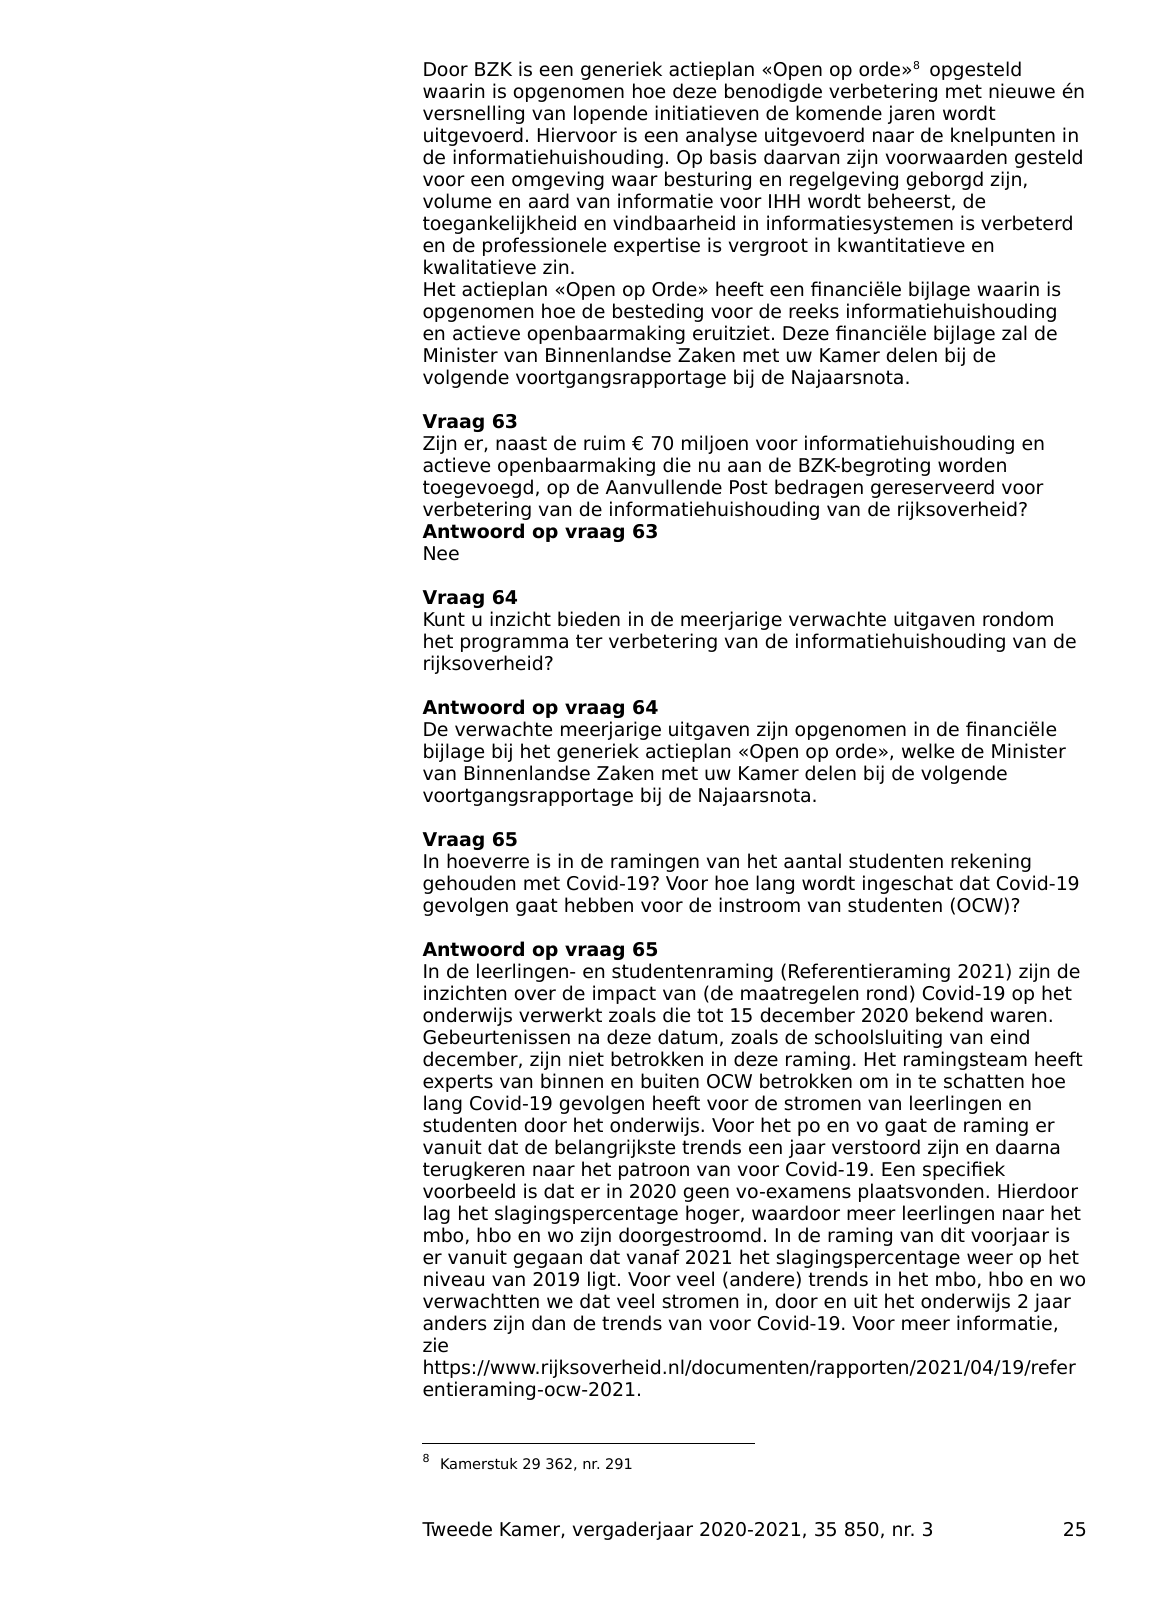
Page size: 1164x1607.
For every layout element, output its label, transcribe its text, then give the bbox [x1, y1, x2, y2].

text Vraag 64 [422, 587, 1087, 609]
text Zijn er, naast de ruim € 70 miljoen voor informatiehuishouding en actieve openbaarmaking die nu aan de BZK-begroting worden toegevoegd, op de Aanvullende Post bedragen gereserveerd voor verbetering van de informatiehuishouding van de rijksoverheid? [422, 433, 1087, 521]
text In de leerlingen- en studentenraming (Referentieraming 2021) zijn de inzichten over de impact van (de maatregelen rond) Covid-19 op het onderwijs verwerkt zoals die tot 15 december 2020 bekend waren. Gebeurtenissen na deze datum, zoals de schoolsluiting van eind december, zijn niet betrokken in deze raming. Het ramingsteam heeft experts van binnen en buiten OCW betrokken om in te schatten hoe lang Covid-19 gevolgen heeft voor de stromen van leerlingen en studenten door het onderwijs. Voor het po en vo gaat de raming er vanuit dat de belangrijkste trends een jaar verstoord zijn en daarna terugkeren naar het patroon van voor Covid-19. Een specifiek voorbeeld is dat er in 2020 geen vo-examens plaatsvonden. Hierdoor lag het slagingspercentage hoger, waardoor meer leerlingen naar het mbo, hbo en wo zijn doorgestroomd. In de raming van dit voorjaar is er vanuit gegaan dat vanaf 2021 het slagingspercentage weer op het niveau van 2019 ligt. Voor veel (andere) trends in het mbo, hbo en wo verwachtten we dat veel stromen in, door en uit het onderwijs 2 jaar anders zijn dan de trends van voor Covid-19. Voor meer informatie, zie https://www.rijksoverheid.nl/documenten/rapporten/2021/04/19/referentieraming-ocw-2021. [422, 961, 1087, 1401]
text Nee [422, 543, 1087, 565]
text Door BZK is een generiek actieplan «Open op orde» opgesteld waarin is opgenomen hoe deze benodigde verbetering met nieuwe én versnelling van lopende initiatieven de komende jaren wordt uitgevoerd. Hiervoor is een analyse uitgevoerd naar de knelpunten in de informatiehuishouding. Op basis daarvan zijn voorwaarden gesteld voor een omgeving waar besturing en regelgeving geborgd zijn, volume en aard van informatie voor IHH wordt beheerst, de toegankelijkheid en vindbaarheid in informatiesystemen is verbeterd en de professionele expertise is vergroot in kwantitatieve en kwalitatieve zin. [422, 59, 1087, 279]
text In hoeverre is in de ramingen van het aantal studenten rekening gehouden met Covid-19? Voor hoe lang wordt ingeschat dat Covid-19 gevolgen gaat hebben voor de instroom van studenten (OCW)? [422, 851, 1087, 917]
text Vraag 63 [422, 411, 1087, 433]
text Antwoord op vraag 65 [422, 939, 1087, 961]
text Antwoord op vraag 64 [422, 697, 1087, 719]
text Antwoord op vraag 63 [422, 521, 1087, 543]
text Het actieplan «Open op Orde» heeft een financiële bijlage waarin is opgenomen hoe de besteding voor de reeks informatiehuishouding en actieve openbaarmaking eruitziet. Deze financiële bijlage zal de Minister van Binnenlandse Zaken met uw Kamer delen bij de volgende voortgangsrapportage bij de Najaarsnota. [422, 279, 1087, 389]
text Vraag 65 [422, 829, 1087, 851]
text Kunt u inzicht bieden in de meerjarige verwachte uitgaven rondom het programma ter verbetering van de informatiehuishouding van de rijksoverheid? [422, 609, 1087, 675]
text De verwachte meerjarige uitgaven zijn opgenomen in de financiële bijlage bij het generiek actieplan «Open op orde», welke de Minister van Binnenlandse Zaken met uw Kamer delen bij de volgende voortgangsrapportage bij de Najaarsnota. [422, 719, 1087, 807]
text Kamerstuk 29 362, nr. 291 [422, 1452, 1087, 1474]
